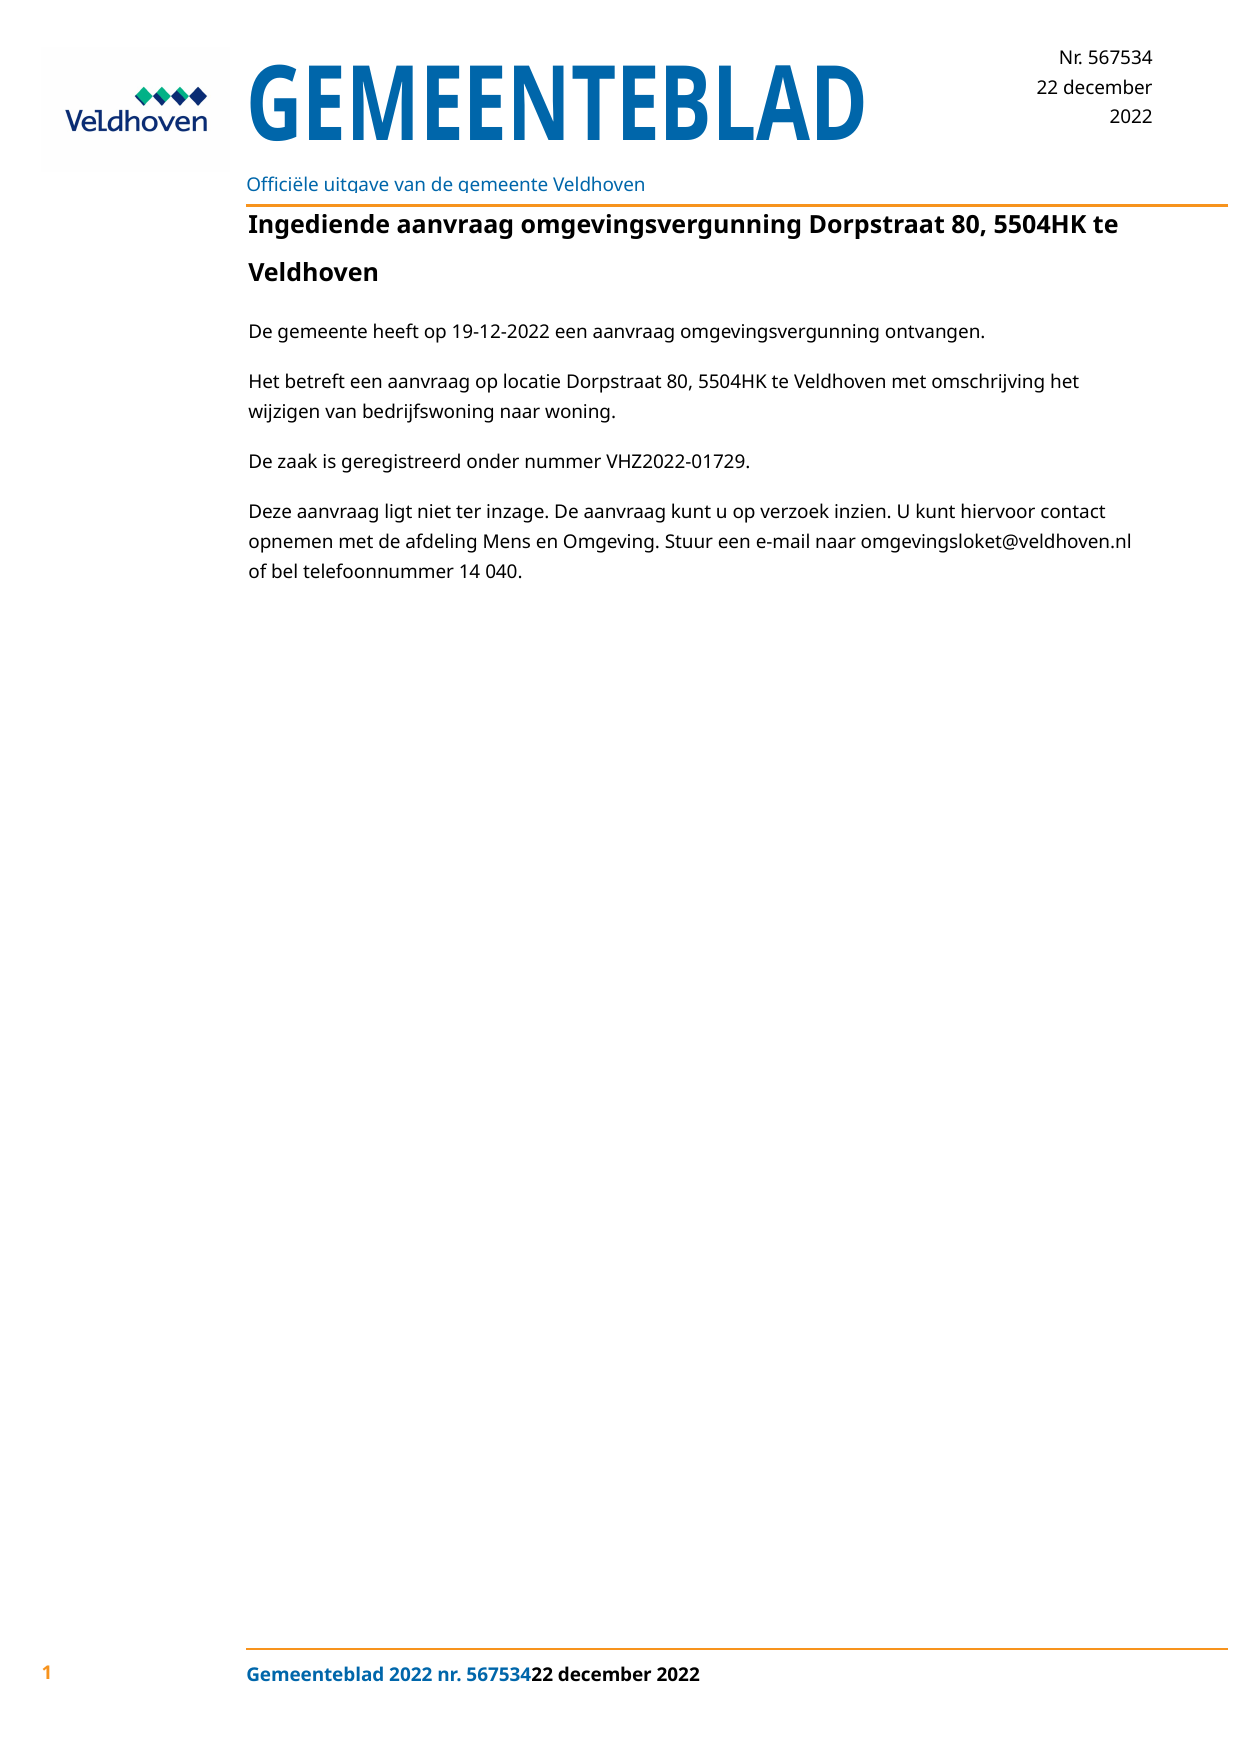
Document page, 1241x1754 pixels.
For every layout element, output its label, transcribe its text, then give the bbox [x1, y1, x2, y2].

text Ingediende aanvraag omgevingsvergunning Dorpstraat 80, 5504HK te Veldhoven [248, 207, 1152, 288]
text Het betreft een aanvraag op locatie Dorpstraat 80, 5504HK te Veldhoven met omschrijving het wijzigen van bedrijfswoning naar woning. [248, 368, 1152, 424]
picture [41, 47, 231, 172]
text De gemeente heeft op 19-12-2022 een aanvraag omgevingsvergunning ontvangen. [248, 318, 1152, 344]
text Deze aanvraag ligt niet ter inzage. De aanvraag kunt u op verzoek inzien. U kunt hiervoor contact opnemen met de afdeling Mens en Omgeving. Stuur een e-mail naar omgevingsloket@veldhoven.nl of bel telefoonnummer 14 040. [248, 499, 1152, 584]
text De zaak is geregistreerd onder nummer VHZ2022-01729. [248, 448, 1152, 474]
